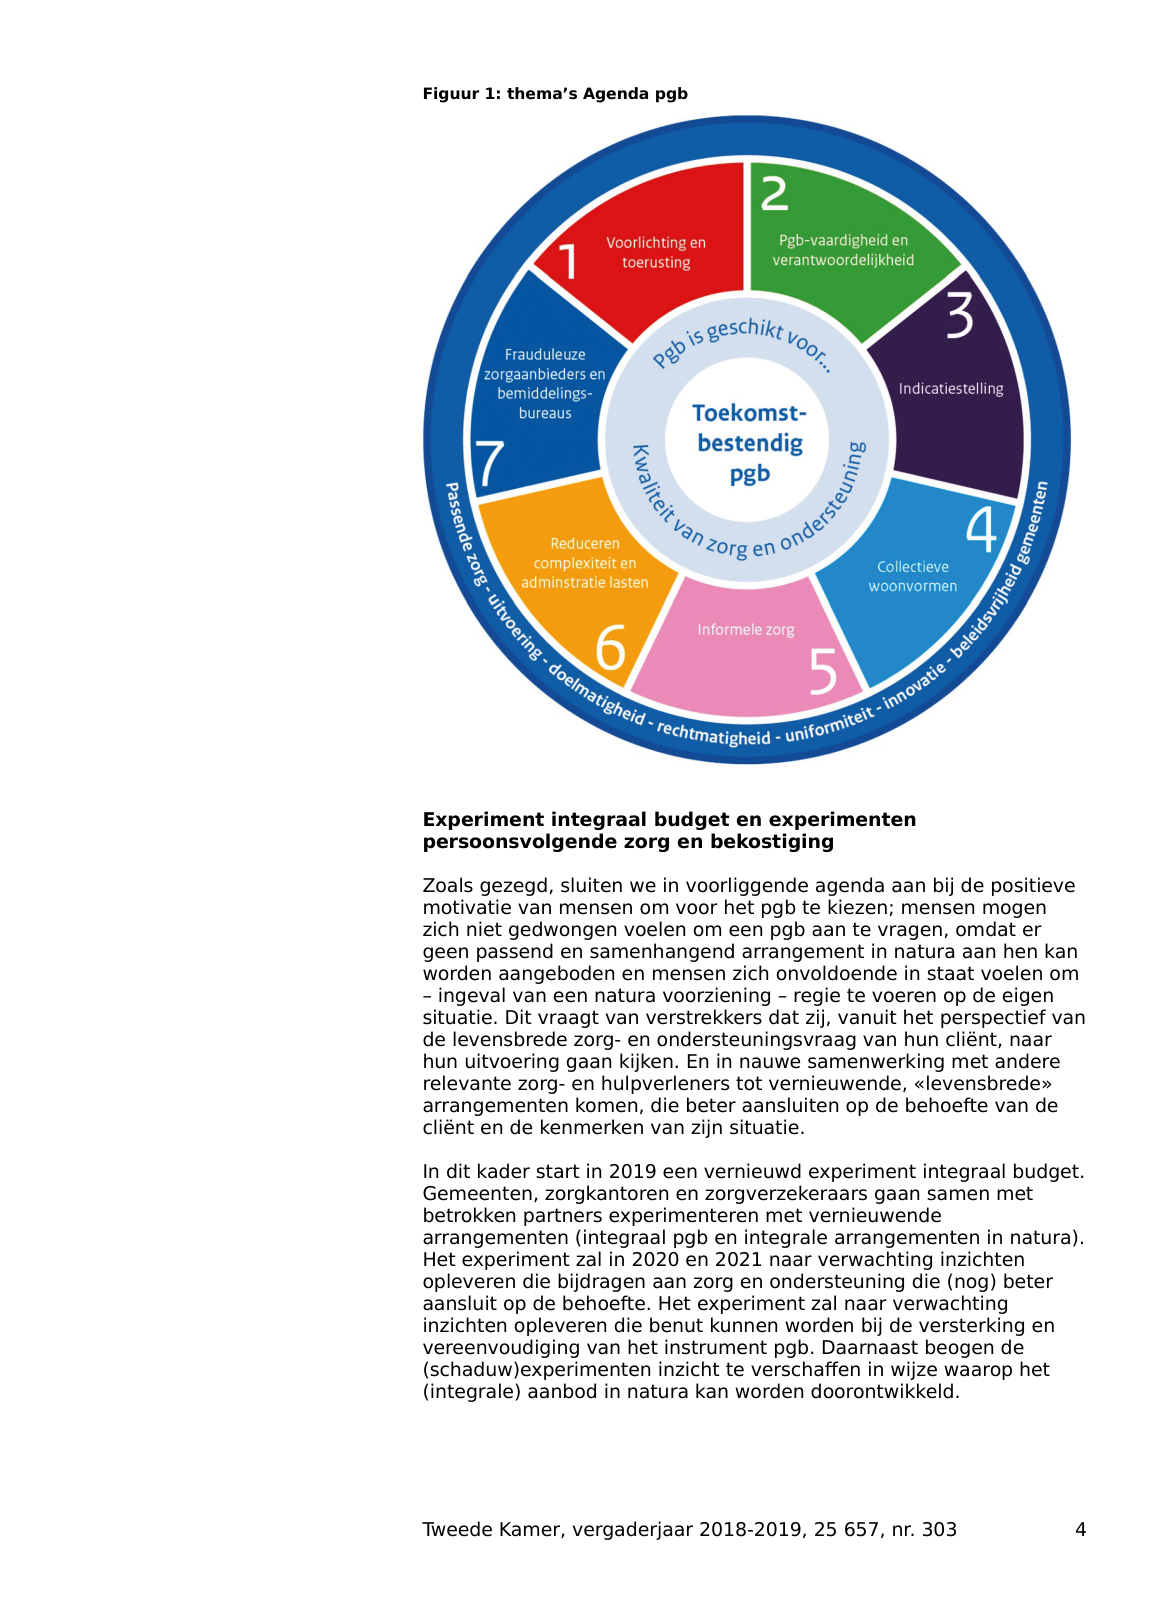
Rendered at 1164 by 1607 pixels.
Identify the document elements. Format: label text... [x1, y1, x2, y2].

text Zoals gezegd, sluiten we in voorliggende agenda aan bij de positieve motivatie van mensen om voor het pgb te kiezen; mensen mogen zich niet gedwongen voelen om een pgb aan te vragen, omdat er geen passend en samenhangend arrangement in natura aan hen kan worden aangeboden en mensen zich onvoldoende in staat voelen om – ingeval van een natura voorziening – regie te voeren op de eigen situatie. Dit vraagt van verstrekkers dat zij, vanuit het perspectief van de levensbrede zorg- en ondersteuningsvraag van hun cliënt, naar hun uitvoering gaan kijken. En in nauwe samenwerking met andere relevante zorg- en hulpverleners tot vernieuwende, «levensbrede» arrangementen komen, die beter aansluiten op de behoefte van de cliënt en de kenmerken van zijn situatie. [422, 875, 1087, 1139]
text Figuur 1: thema’s Agenda pgb [422, 85, 1072, 103]
picture [422, 115, 1072, 765]
subtitle Experiment integraal budget en experimenten persoonsvolgende zorg en bekostiging [422, 809, 1087, 853]
text In dit kader start in 2019 een vernieuwd experiment integraal budget. Gemeenten, zorgkantoren en zorgverzekeraars gaan samen met betrokken partners experimenteren met vernieuwende arrangementen (integraal pgb en integrale arrangementen in natura). Het experiment zal in 2020 en 2021 naar verwachting inzichten opleveren die bijdragen aan zorg en ondersteuning die (nog) beter aansluit op de behoefte. Het experiment zal naar verwachting inzichten opleveren die benut kunnen worden bij de versterking en vereenvoudiging van het instrument pgb. Daarnaast beogen de (schaduw)experimenten inzicht te verschaffen in wijze waarop het (integrale) aanbod in natura kan worden doorontwikkeld. [422, 1161, 1087, 1403]
